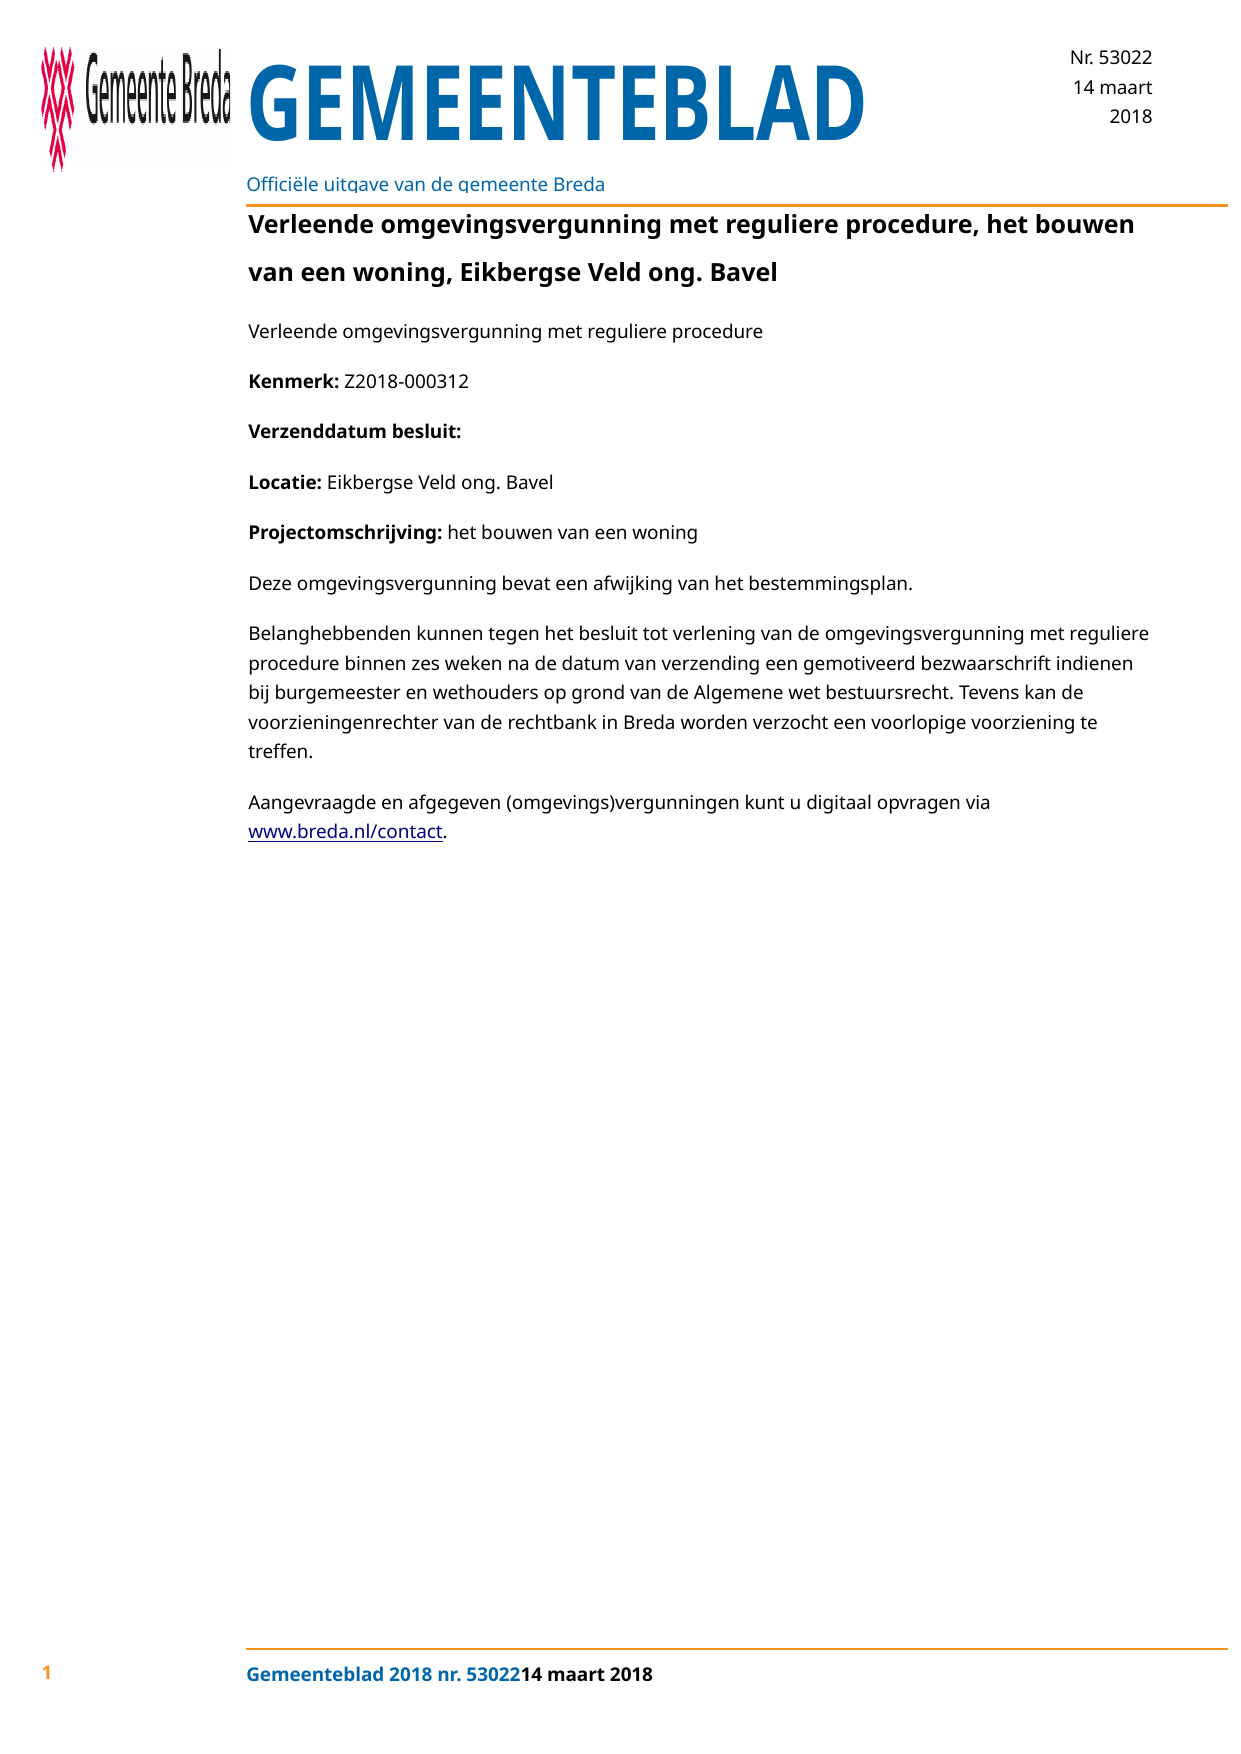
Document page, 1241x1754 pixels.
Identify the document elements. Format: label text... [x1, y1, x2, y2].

text Locatie: Eikbergse Veld ong. Bavel [248, 469, 1152, 495]
text Deze omgevingsvergunning bevat een afwijking van het bestemmingsplan. [248, 570, 1152, 596]
text Verzenddatum besluit: [248, 419, 1152, 444]
text Verleende omgevingsvergunning met reguliere procedure, het bouwen van een woning, Eikbergse Veld ong. Bavel [248, 207, 1152, 288]
text Projectomschrijving: het bouwen van een woning [248, 519, 1152, 545]
text Aangevraagde en afgegeven (omgevings)vergunningen kunt u digitaal opvragen via www.breda.nl/contact. [248, 789, 1152, 844]
picture [41, 47, 231, 172]
text Kenmerk: Z2018-000312 [248, 368, 1152, 394]
text Verleende omgevingsvergunning met reguliere procedure [248, 318, 1152, 344]
text Belanghebbenden kunnen tegen het besluit tot verlening van de omgevingsvergunning met reguliere procedure binnen zes weken na de datum van verzending een gemotiveerd bezwaarschrift indienen bij burgemeester en wethouders op grond van de Algemene wet bestuursrecht. Tevens kan de voorzieningenrechter van de rechtbank in Breda worden verzocht een voorlopige voorziening te treffen. [248, 620, 1152, 764]
